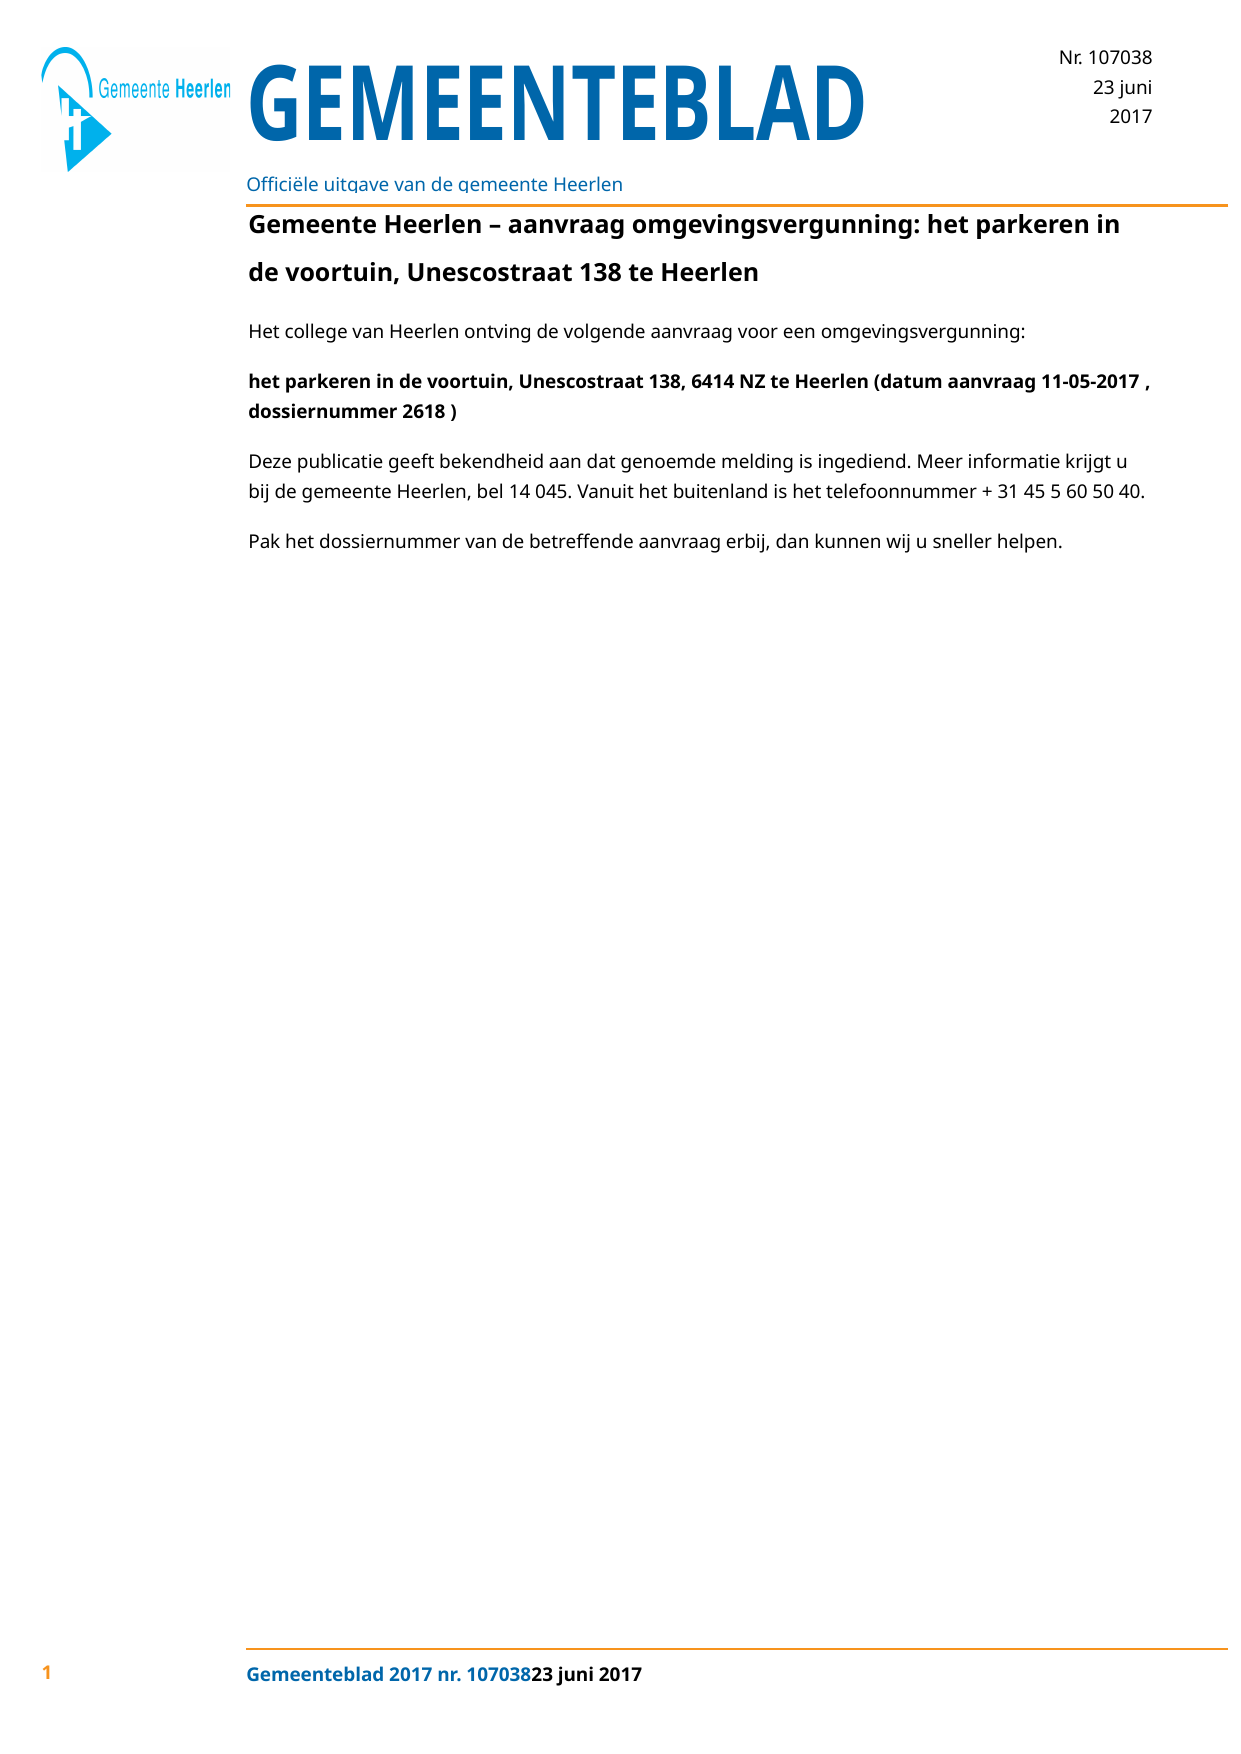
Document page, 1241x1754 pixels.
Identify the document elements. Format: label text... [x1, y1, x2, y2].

picture [41, 47, 231, 172]
text het parkeren in de voortuin, Unescostraat 138, 6414 NZ te Heerlen (datum aanvraag 11-05-2017 , dossiernummer 2618 ) [248, 368, 1152, 424]
text Het college van Heerlen ontving de volgende aanvraag voor een omgevingsvergunning: [248, 318, 1152, 344]
text Gemeente Heerlen – aanvraag omgevingsvergunning: het parkeren in de voortuin, Unescostraat 138 te Heerlen [248, 207, 1152, 288]
text Pak het dossiernummer van de betreffende aanvraag erbij, dan kunnen wij u sneller helpen. [248, 528, 1152, 554]
picture [41, 47, 58, 70]
text Deze publicatie geeft bekendheid aan dat genoemde melding is ingediend. Meer informatie krijgt u bij de gemeente Heerlen, bel 14 045. Vanuit het buitenland is het telefoonnummer + 31 45 5 60 50 40. [248, 448, 1152, 504]
